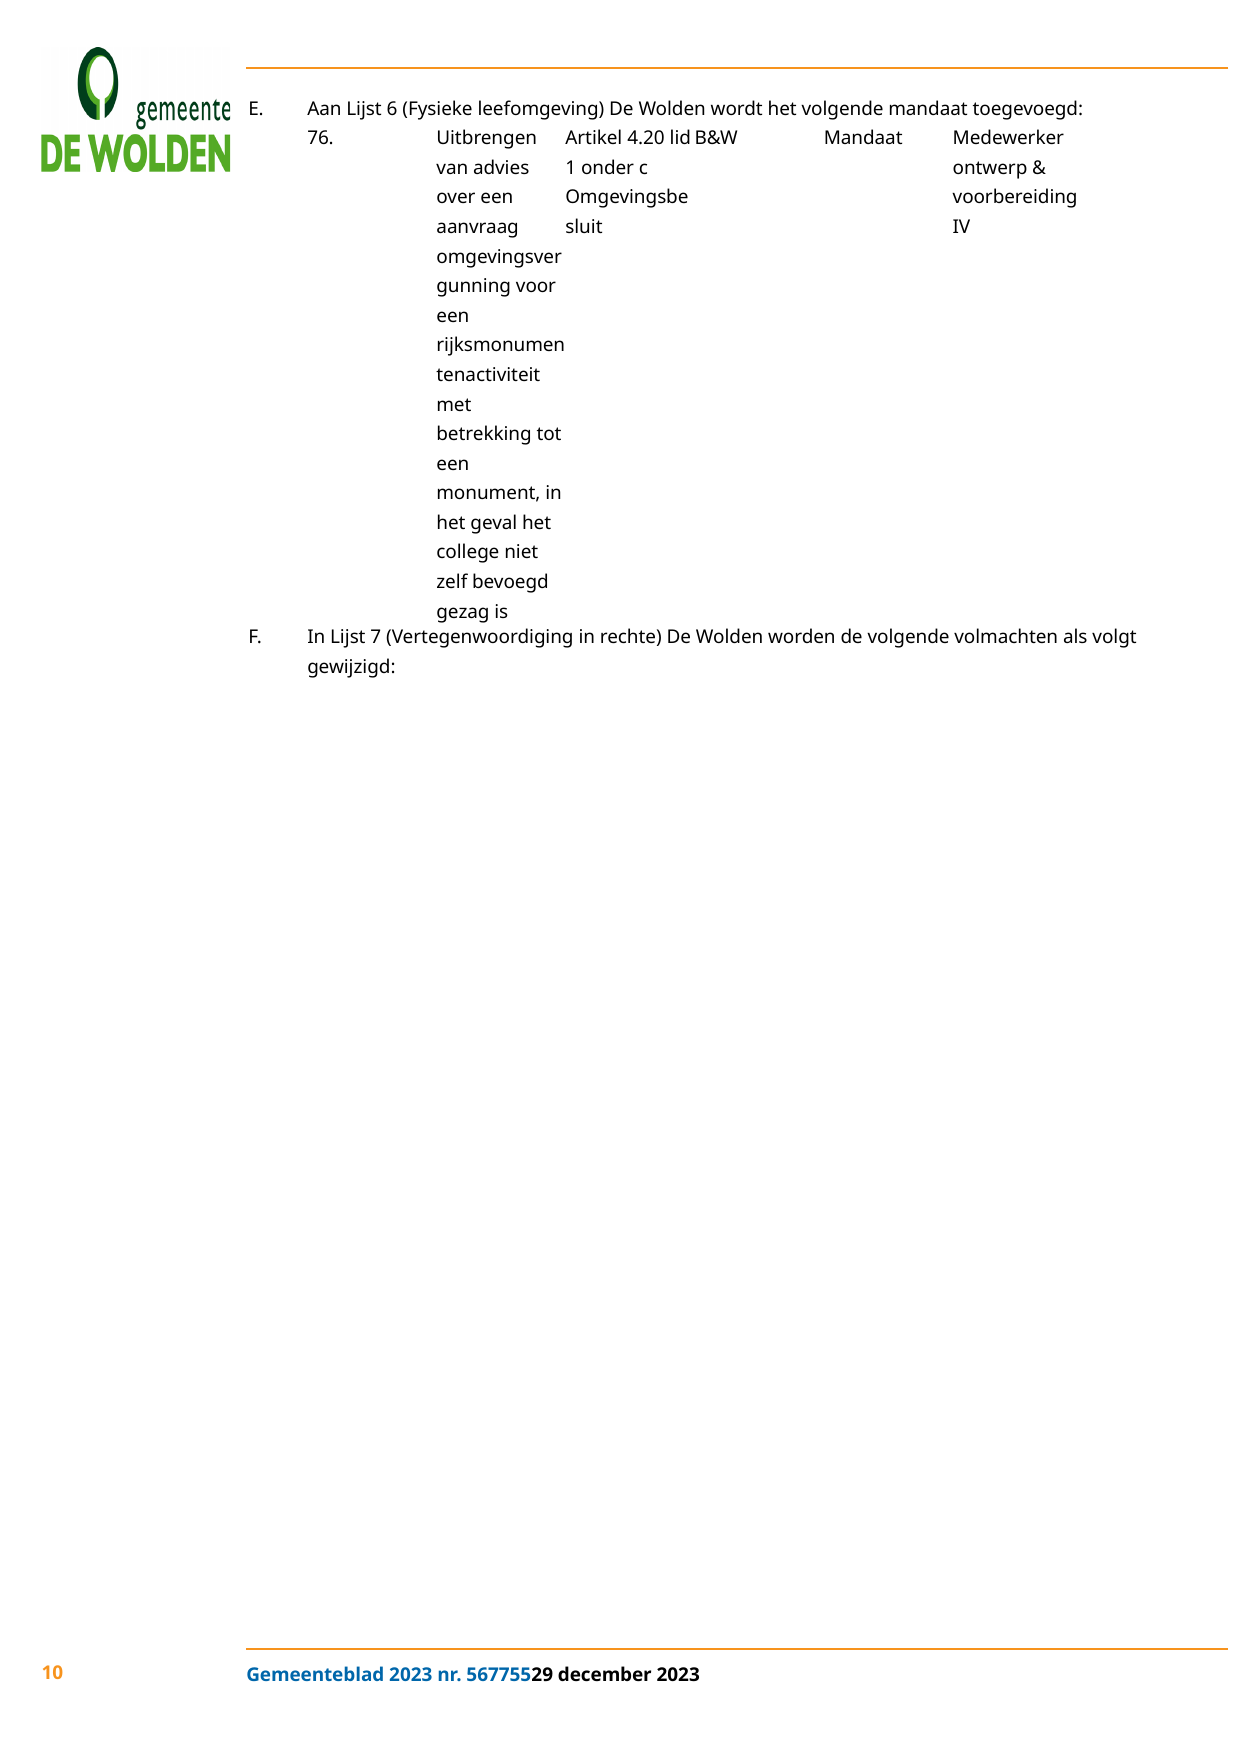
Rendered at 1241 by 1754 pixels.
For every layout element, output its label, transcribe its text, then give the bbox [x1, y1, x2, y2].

table_header Artikel 4.20 lid 1 onder c Omgevingsbesluit [565, 125, 694, 623]
table_header Mandaat [824, 125, 952, 623]
table_header [1082, 125, 1211, 623]
table_header B&W [694, 125, 823, 623]
table_header 76. [307, 125, 436, 623]
table_header Uitbrengen van advies over een aanvraag omgevingsvergunning voor een rijksmonumentenactiviteit met betrekking tot een monument, in het geval het college niet zelf bevoegd gezag is [436, 125, 565, 623]
list Aan Lijst 6 (Fysieke leefomgeving) De Wolden wordt het volgende mandaat toegevoegd: [248, 95, 1152, 121]
picture [41, 47, 231, 172]
list In Lijst 7 (Vertegenwoordiging in rechte) De Wolden worden de volgende volmachten als volgt gewijzigd: [248, 624, 1152, 679]
table_header Medewerker ontwerp & voorbereiding IV [953, 125, 1082, 623]
